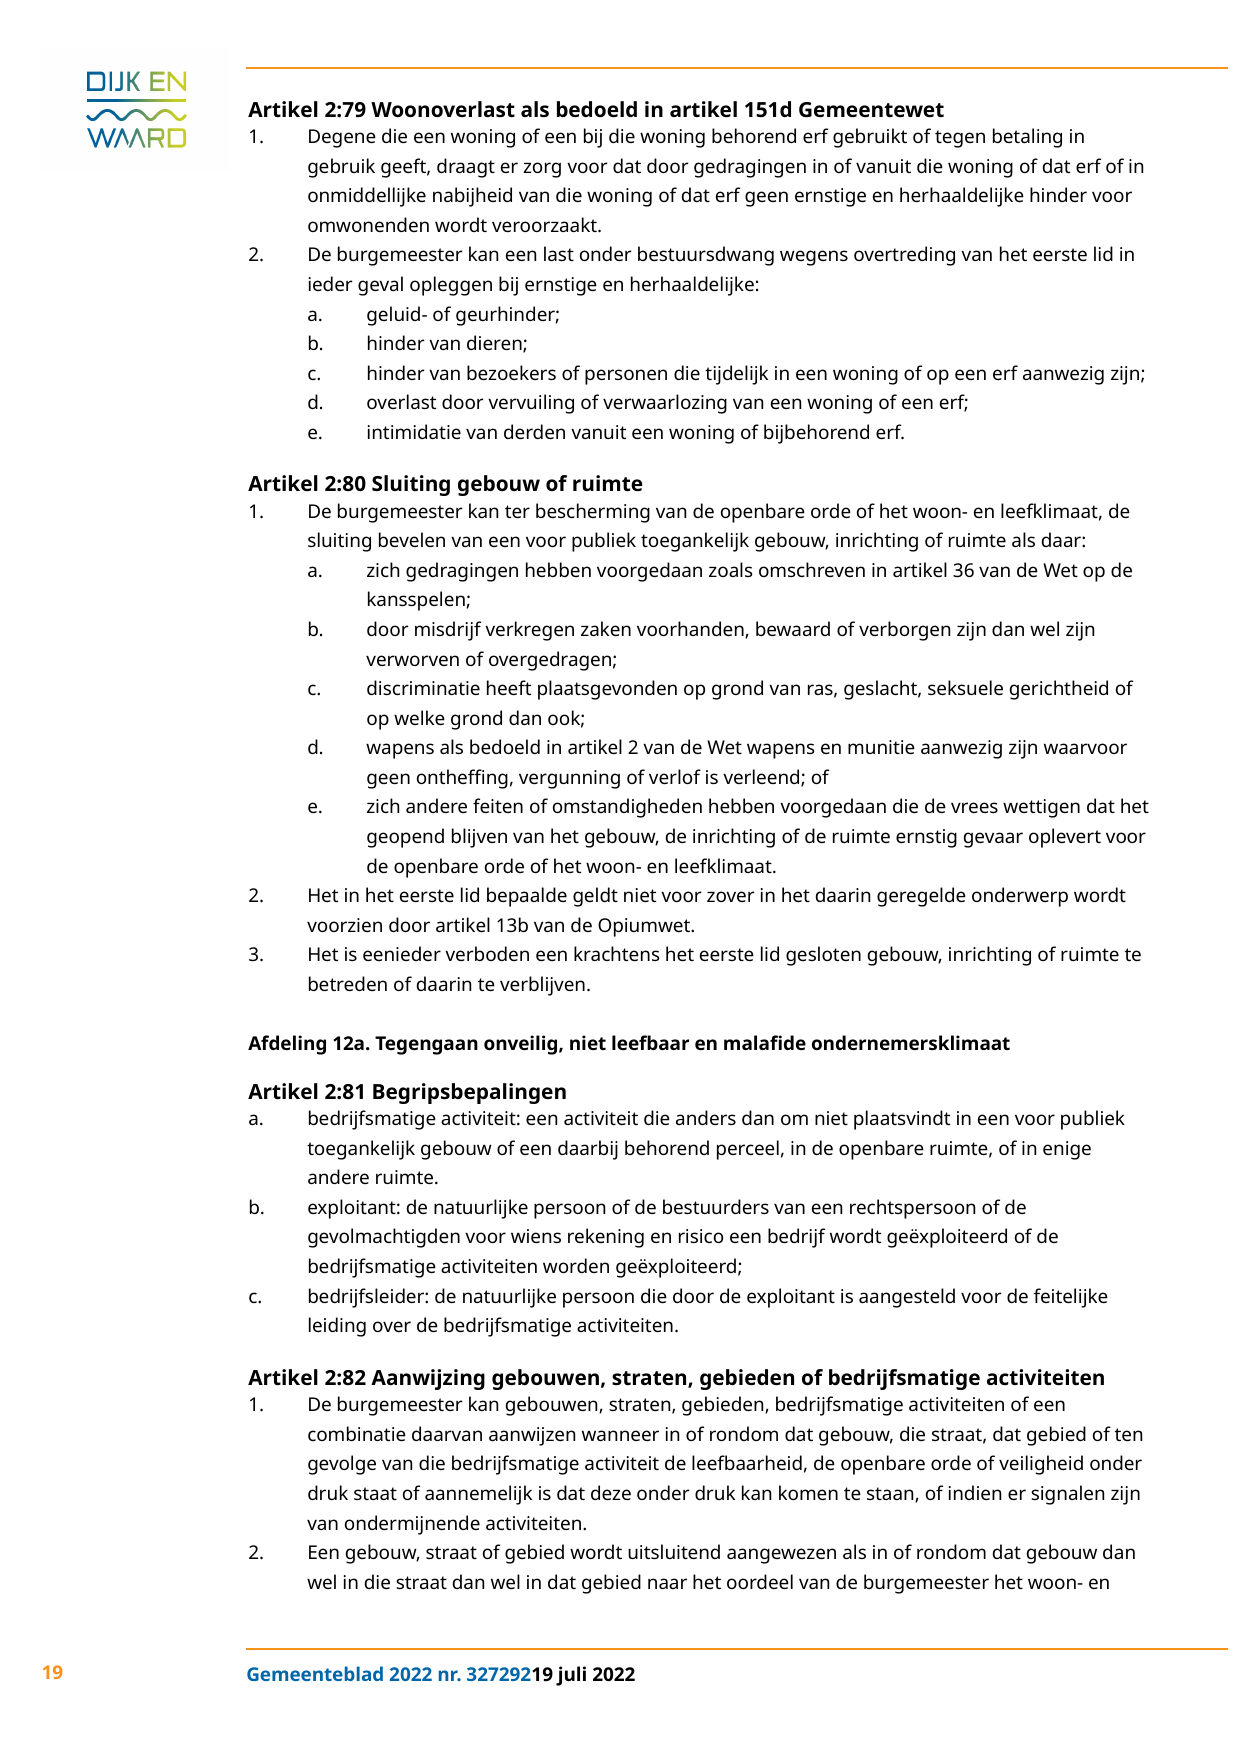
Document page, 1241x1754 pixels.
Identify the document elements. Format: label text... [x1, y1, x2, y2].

list De burgemeester kan een last onder bestuursdwang wegens overtreding van het eerste lid in ieder geval opleggen bij ernstige en herhaaldelijke: [248, 242, 1152, 297]
list discriminatie heeft plaatsgevonden op grond van ras, geslacht, seksuele gerichtheid of op welke grond dan ook; [307, 675, 1152, 731]
picture [41, 47, 231, 172]
list exploitant: de natuurlijke persoon of de bestuurders van een rechtspersoon of de gevolmachtigden voor wiens rekening en risico een bedrijf wordt geëxploiteerd of de bedrijfsmatige activiteiten worden geëxploiteerd; [248, 1194, 1152, 1279]
list Het is eenieder verboden een krachtens het eerste lid gesloten gebouw, inrichting of ruimte te betreden of daarin te verblijven. [248, 942, 1152, 997]
list bedrijfsleider: de natuurlijke persoon die door de exploitant is aangesteld voor de feitelijke leiding over de bedrijfsmatige activiteiten. [248, 1283, 1152, 1338]
list hinder van bezoekers of personen die tijdelijk in een woning of op een erf aanwezig zijn; [307, 360, 1152, 386]
text Artikel 2:82 Aanwijzing gebouwen, straten, gebieden of bedrijfsmatige activiteiten [248, 1363, 1152, 1391]
text Artikel 2:80 Sluiting gebouw of ruimte [248, 469, 1152, 498]
list Het in het eerste lid bepaalde geldt niet voor zover in het daarin geregelde onderwerp wordt voorzien door artikel 13b van de Opiumwet. [248, 882, 1152, 938]
list hinder van dieren; [307, 330, 1152, 356]
text Afdeling 12a. Tegengaan onveilig, niet leefbaar en malafide ondernemersklimaat [248, 1030, 1152, 1056]
list Degene die een woning of een bij die woning behorend erf gebruikt of tegen betaling in gebruik geeft, draagt er zorg voor dat door gedragingen in of vanuit die woning of dat erf of in onmiddellijke nabijheid van die woning of dat erf geen ernstige en herhaaldelijke hinder voor omwonenden wordt veroorzaakt. [248, 123, 1152, 238]
list zich andere feiten of omstandigheden hebben voorgedaan die de vrees wettigen dat het geopend blijven van het gebouw, de inrichting of de ruimte ernstig gevaar oplevert voor de openbare orde of het woon- en leefklimaat. [307, 794, 1152, 879]
list De burgemeester kan ter bescherming van de openbare orde of het woon- en leefklimaat, de sluiting bevelen van een voor publiek toegankelijk gebouw, inrichting of ruimte als daar: [248, 498, 1152, 553]
list De burgemeester kan gebouwen, straten, gebieden, bedrijfsmatige activiteiten of een combinatie daarvan aanwijzen wanneer in of rondom dat gebouw, die straat, dat gebied of ten gevolge van die bedrijfsmatige activiteit de leefbaarheid, de openbare orde of veiligheid onder druk staat of aannemelijk is dat deze onder druk kan komen te staan, of indien er signalen zijn van ondermijnende activiteiten. [248, 1391, 1152, 1535]
list geluid- of geurhinder; [307, 301, 1152, 326]
list door misdrijf verkregen zaken voorhanden, bewaard of verborgen zijn dan wel zijn verworven of overgedragen; [307, 616, 1152, 672]
list overlast door vervuiling of verwaarlozing van een woning of een erf; [307, 389, 1152, 415]
list bedrijfsmatige activiteit: een activiteit die anders dan om niet plaatsvindt in een voor publiek toegankelijk gebouw of een daarbij behorend perceel, in de openbare ruimte, of in enige andere ruimte. [248, 1105, 1152, 1190]
text Artikel 2:79 Woonoverlast als bedoeld in artikel 151d Gemeentewet [248, 95, 1152, 123]
list wapens als bedoeld in artikel 2 van de Wet wapens en munitie aanwezig zijn waarvoor geen ontheffing, vergunning of verlof is verleend; of [307, 734, 1152, 790]
list Een gebouw, straat of gebied wordt uitsluitend aangewezen als in of rondom dat gebouw dan wel in die straat dan wel in dat gebied naar het oordeel van de burgemeester het woon- en [248, 1539, 1152, 1594]
list zich gedragingen hebben voorgedaan zoals omschreven in artikel 36 van de Wet op de kansspelen; [307, 557, 1152, 612]
list intimidatie van derden vanuit een woning of bijbehorend erf. [307, 419, 1152, 445]
text Artikel 2:81 Begripsbepalingen [248, 1077, 1152, 1105]
